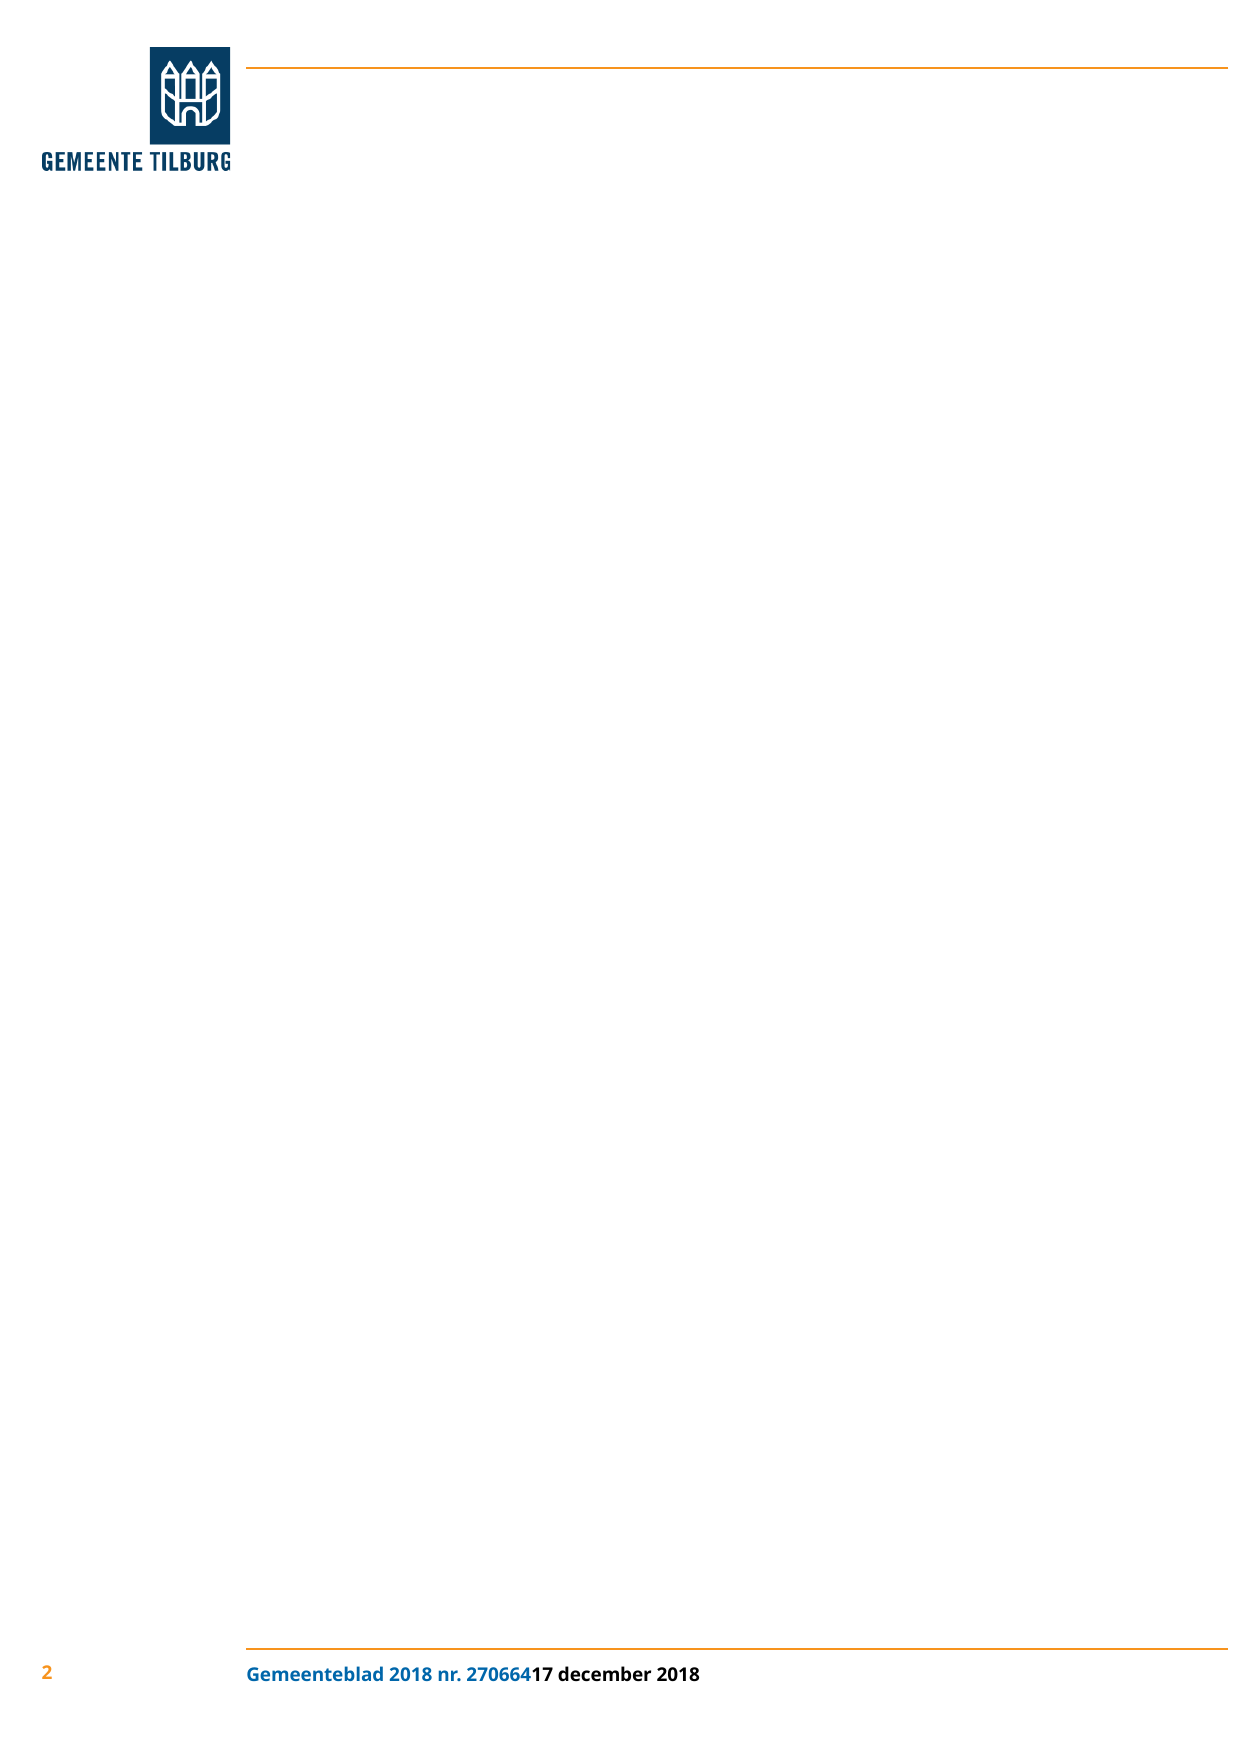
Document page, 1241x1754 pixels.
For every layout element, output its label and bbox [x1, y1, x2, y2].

picture [41, 47, 231, 172]
